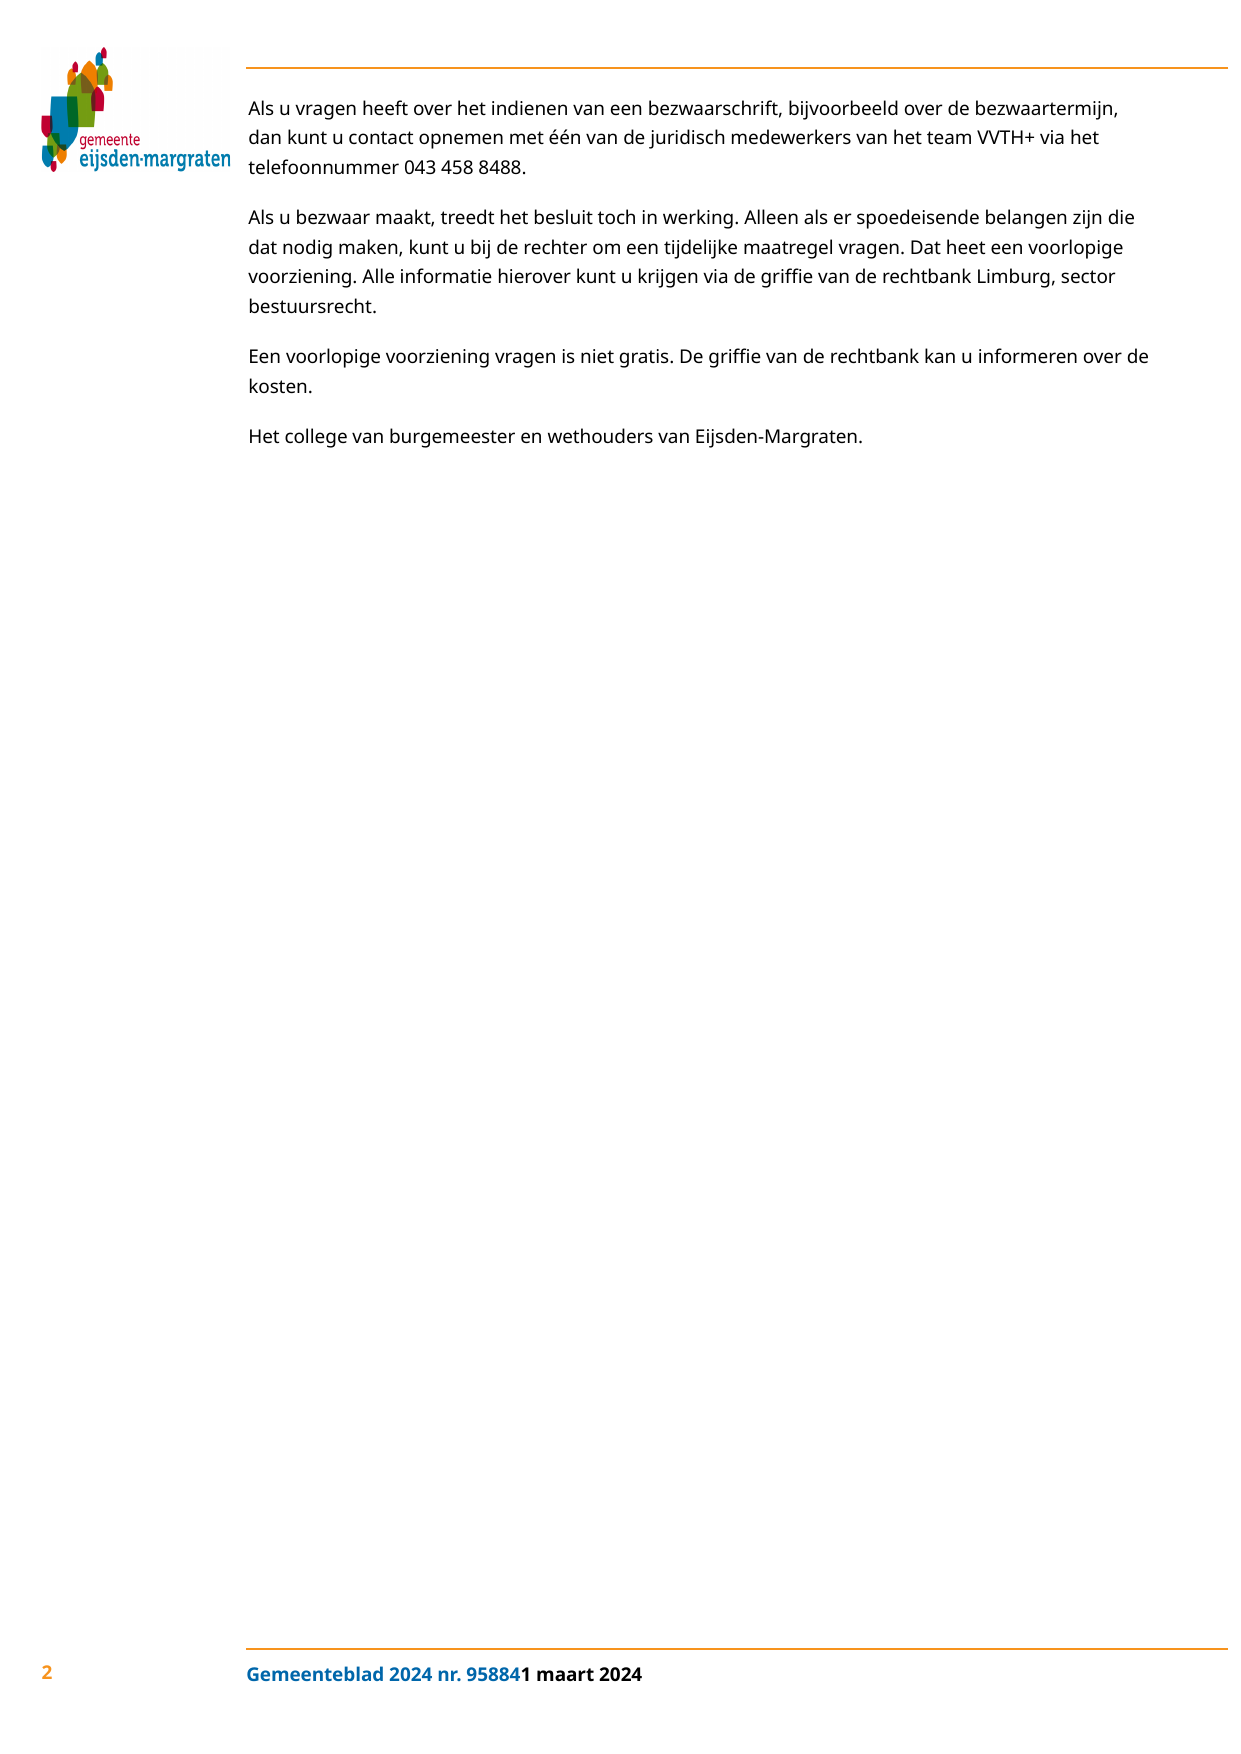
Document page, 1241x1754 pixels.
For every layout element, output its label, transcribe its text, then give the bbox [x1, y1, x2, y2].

text Het college van burgemeester en wethouders van Eijsden-Margraten. [248, 423, 1152, 449]
text Als u vragen heeft over het indienen van een bezwaarschrift, bijvoorbeeld over de bezwaartermijn, dan kunt u contact opnemen met één van de juridisch medewerkers van het team VVTH+ via het telefoonnummer 043 458 8488. [248, 95, 1152, 180]
text Een voorlopige voorziening vragen is niet gratis. De griffie van de rechtbank kan u informeren over de kosten. [248, 343, 1152, 399]
text Als u bezwaar maakt, treedt het besluit toch in werking. Alleen als er spoedeisende belangen zijn die dat nodig maken, kunt u bij de rechter om een tijdelijke maatregel vragen. Dat heet een voorlopige voorziening. Alle informatie hierover kunt u krijgen via de griffie van de rechtbank Limburg, sector bestuursrecht. [248, 204, 1152, 319]
picture [41, 47, 231, 172]
